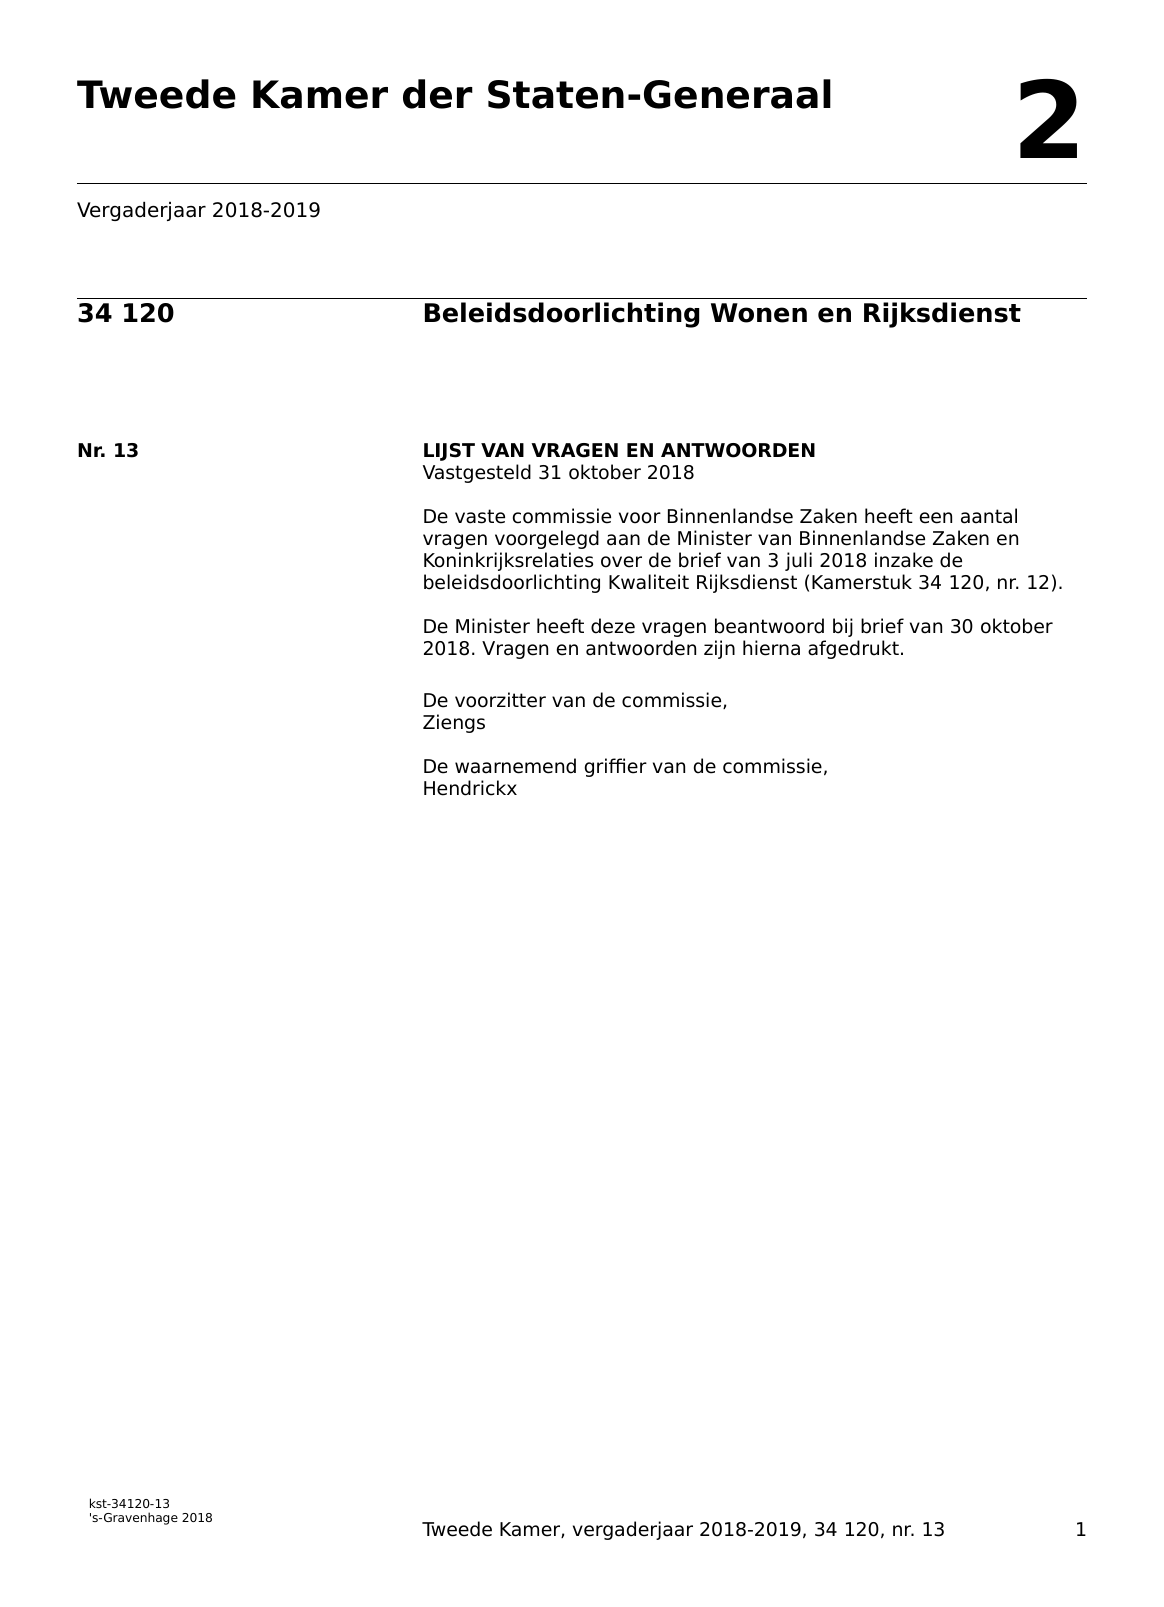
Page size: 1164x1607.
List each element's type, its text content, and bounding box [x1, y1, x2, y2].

table_header 2 [886, 59, 1087, 183]
text De vaste commissie voor Binnenlandse Zaken heeft een aantal vragen voorgelegd aan de Minister van Binnenlandse Zaken en Koninkrijksrelaties over de brief van 3 juli 2018 inzake de beleidsdoorlichting Kwaliteit Rijksdienst (Kamerstuk 34 120, nr. 12). [422, 506, 1087, 594]
subtitle 34 120 Beleidsdoorlichting Wonen en Rijksdienst [77, 299, 1087, 329]
text Vastgesteld 31 oktober 2018 [422, 462, 1087, 484]
text De voorzitter van de commissie, Ziengs [422, 690, 1087, 734]
text 's-Gravenhage 2018 [88, 1511, 323, 1525]
text De Minister heeft deze vragen beantwoord bij brief van 30 oktober 2018. Vragen en antwoorden zijn hierna afgedrukt. [422, 616, 1087, 660]
text kst-34120-13 [88, 1497, 323, 1511]
table_cell Vergaderjaar 2018-2019 [77, 184, 1087, 298]
subtitle Nr. 13 LIJST VAN VRAGEN EN ANTWOORDEN [77, 440, 1087, 462]
table_header Tweede Kamer der Staten-Generaal [77, 59, 886, 183]
text De waarnemend griffier van de commissie, Hendrickx [422, 756, 1087, 800]
